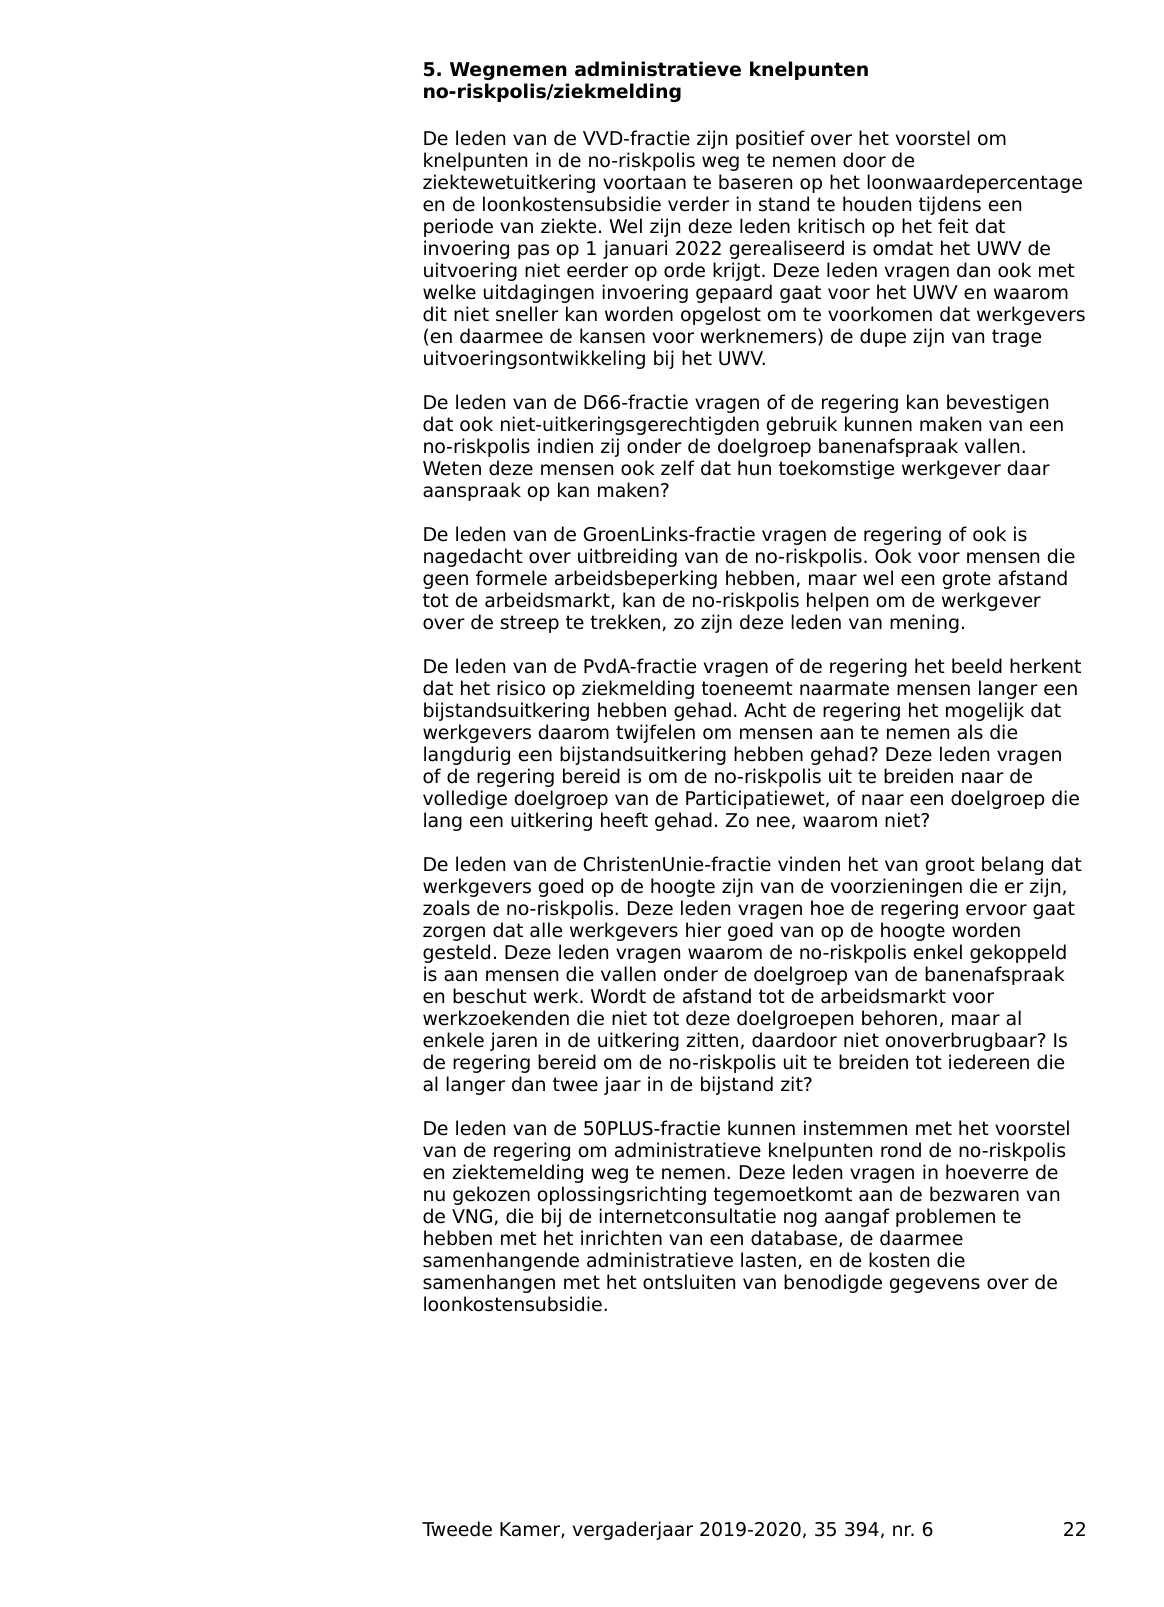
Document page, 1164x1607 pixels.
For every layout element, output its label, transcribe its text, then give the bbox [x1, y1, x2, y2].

text De leden van de VVD-fractie zijn positief over het voorstel om knelpunten in de no-riskpolis weg te nemen door de ziektewetuitkering voortaan te baseren op het loonwaardepercentage en de loonkostensubsidie verder in stand te houden tijdens een periode van ziekte. Wel zijn deze leden kritisch op het feit dat invoering pas op 1 januari 2022 gerealiseerd is omdat het UWV de uitvoering niet eerder op orde krijgt. Deze leden vragen dan ook met welke uitdagingen invoering gepaard gaat voor het UWV en waarom dit niet sneller kan worden opgelost om te voorkomen dat werkgevers (en daarmee de kansen voor werknemers) de dupe zijn van trage uitvoeringsontwikkeling bij het UWV. [422, 128, 1087, 370]
subtitle 5. Wegnemen administratieve knelpunten no-riskpolis/ziekmelding [422, 59, 1087, 103]
text De leden van de ChristenUnie-fractie vinden het van groot belang dat werkgevers goed op de hoogte zijn van de voorzieningen die er zijn, zoals de no-riskpolis. Deze leden vragen hoe de regering ervoor gaat zorgen dat alle werkgevers hier goed van op de hoogte worden gesteld. Deze leden vragen waarom de no-riskpolis enkel gekoppeld is aan mensen die vallen onder de doelgroep van de banenafspraak en beschut werk. Wordt de afstand tot de arbeidsmarkt voor werkzoekenden die niet tot deze doelgroepen behoren, maar al enkele jaren in de uitkering zitten, daardoor niet onoverbrugbaar? Is de regering bereid om de no-riskpolis uit te breiden tot iedereen die al langer dan twee jaar in de bijstand zit? [422, 854, 1087, 1096]
text De leden van de 50PLUS-fractie kunnen instemmen met het voorstel van de regering om administratieve knelpunten rond de no-riskpolis en ziektemelding weg te nemen. Deze leden vragen in hoeverre de nu gekozen oplossingsrichting tegemoetkomt aan de bezwaren van de VNG, die bij de internetconsultatie nog aangaf problemen te hebben met het inrichten van een database, de daarmee samenhangende administratieve lasten, en de kosten die samenhangen met het ontsluiten van benodigde gegevens over de loonkostensubsidie. [422, 1118, 1087, 1316]
text De leden van de GroenLinks-fractie vragen de regering of ook is nagedacht over uitbreiding van de no-riskpolis. Ook voor mensen die geen formele arbeidsbeperking hebben, maar wel een grote afstand tot de arbeidsmarkt, kan de no-riskpolis helpen om de werkgever over de streep te trekken, zo zijn deze leden van mening. [422, 524, 1087, 634]
text De leden van de PvdA-fractie vragen of de regering het beeld herkent dat het risico op ziekmelding toeneemt naarmate mensen langer een bijstandsuitkering hebben gehad. Acht de regering het mogelijk dat werkgevers daarom twijfelen om mensen aan te nemen als die langdurig een bijstandsuitkering hebben gehad? Deze leden vragen of de regering bereid is om de no-riskpolis uit te breiden naar de volledige doelgroep van de Participatiewet, of naar een doelgroep die lang een uitkering heeft gehad. Zo nee, waarom niet? [422, 656, 1087, 832]
text De leden van de D66-fractie vragen of de regering kan bevestigen dat ook niet-uitkeringsgerechtigden gebruik kunnen maken van een no-riskpolis indien zij onder de doelgroep banenafspraak vallen. Weten deze mensen ook zelf dat hun toekomstige werkgever daar aanspraak op kan maken? [422, 392, 1087, 502]
